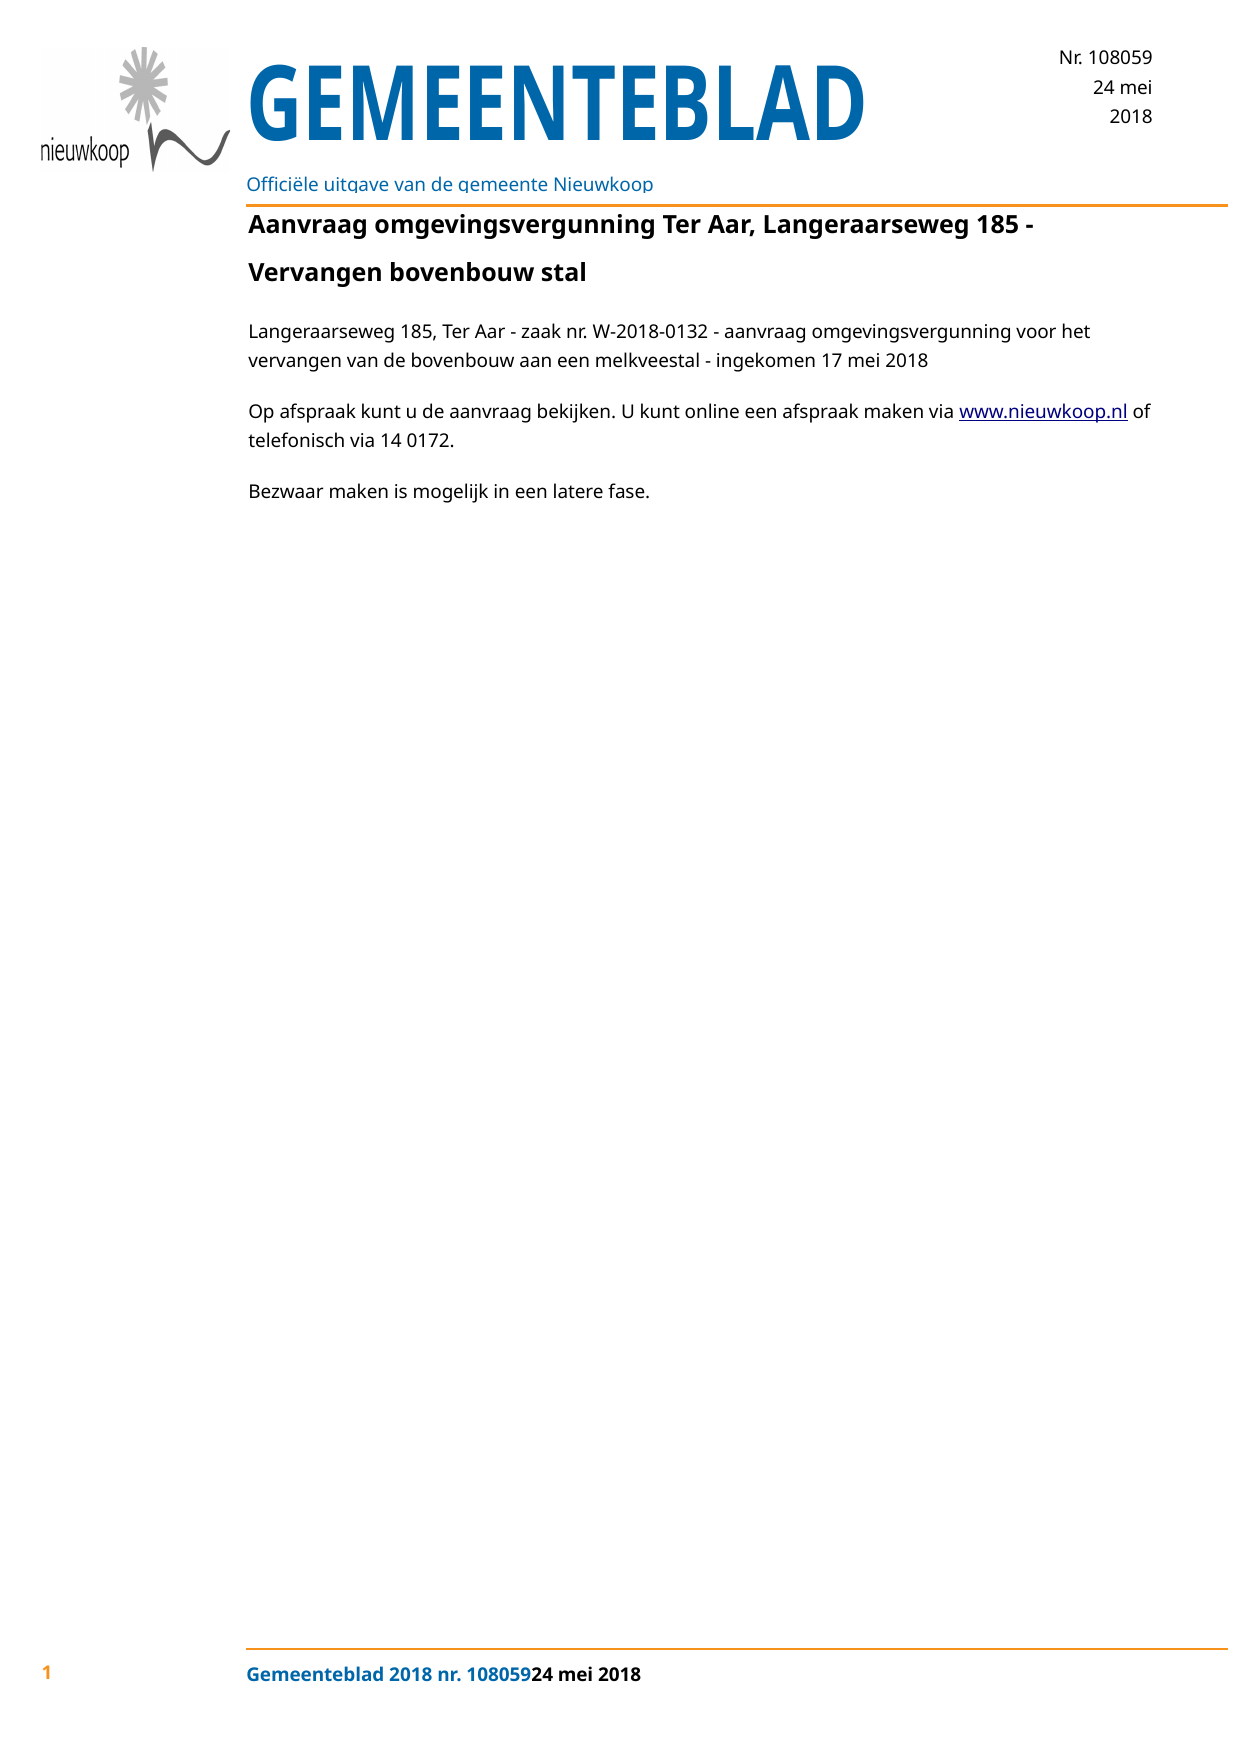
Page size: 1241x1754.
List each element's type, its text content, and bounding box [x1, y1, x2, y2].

picture [41, 47, 231, 172]
text Bezwaar maken is mogelijk in een latere fase. [248, 478, 1152, 504]
text Op afspraak kunt u de aanvraag bekijken. U kunt online een afspraak maken via www.nieuwkoop.nl of telefonisch via 14 0172. [248, 398, 1152, 453]
text Aanvraag omgevingsvergunning Ter Aar, Langeraarseweg 185 - Vervangen bovenbouw stal [248, 207, 1152, 288]
text Langeraarseweg 185, Ter Aar - zaak nr. W-2018-0132 - aanvraag omgevingsvergunning voor het vervangen van de bovenbouw aan een melkveestal - ingekomen 17 mei 2018 [248, 318, 1152, 373]
